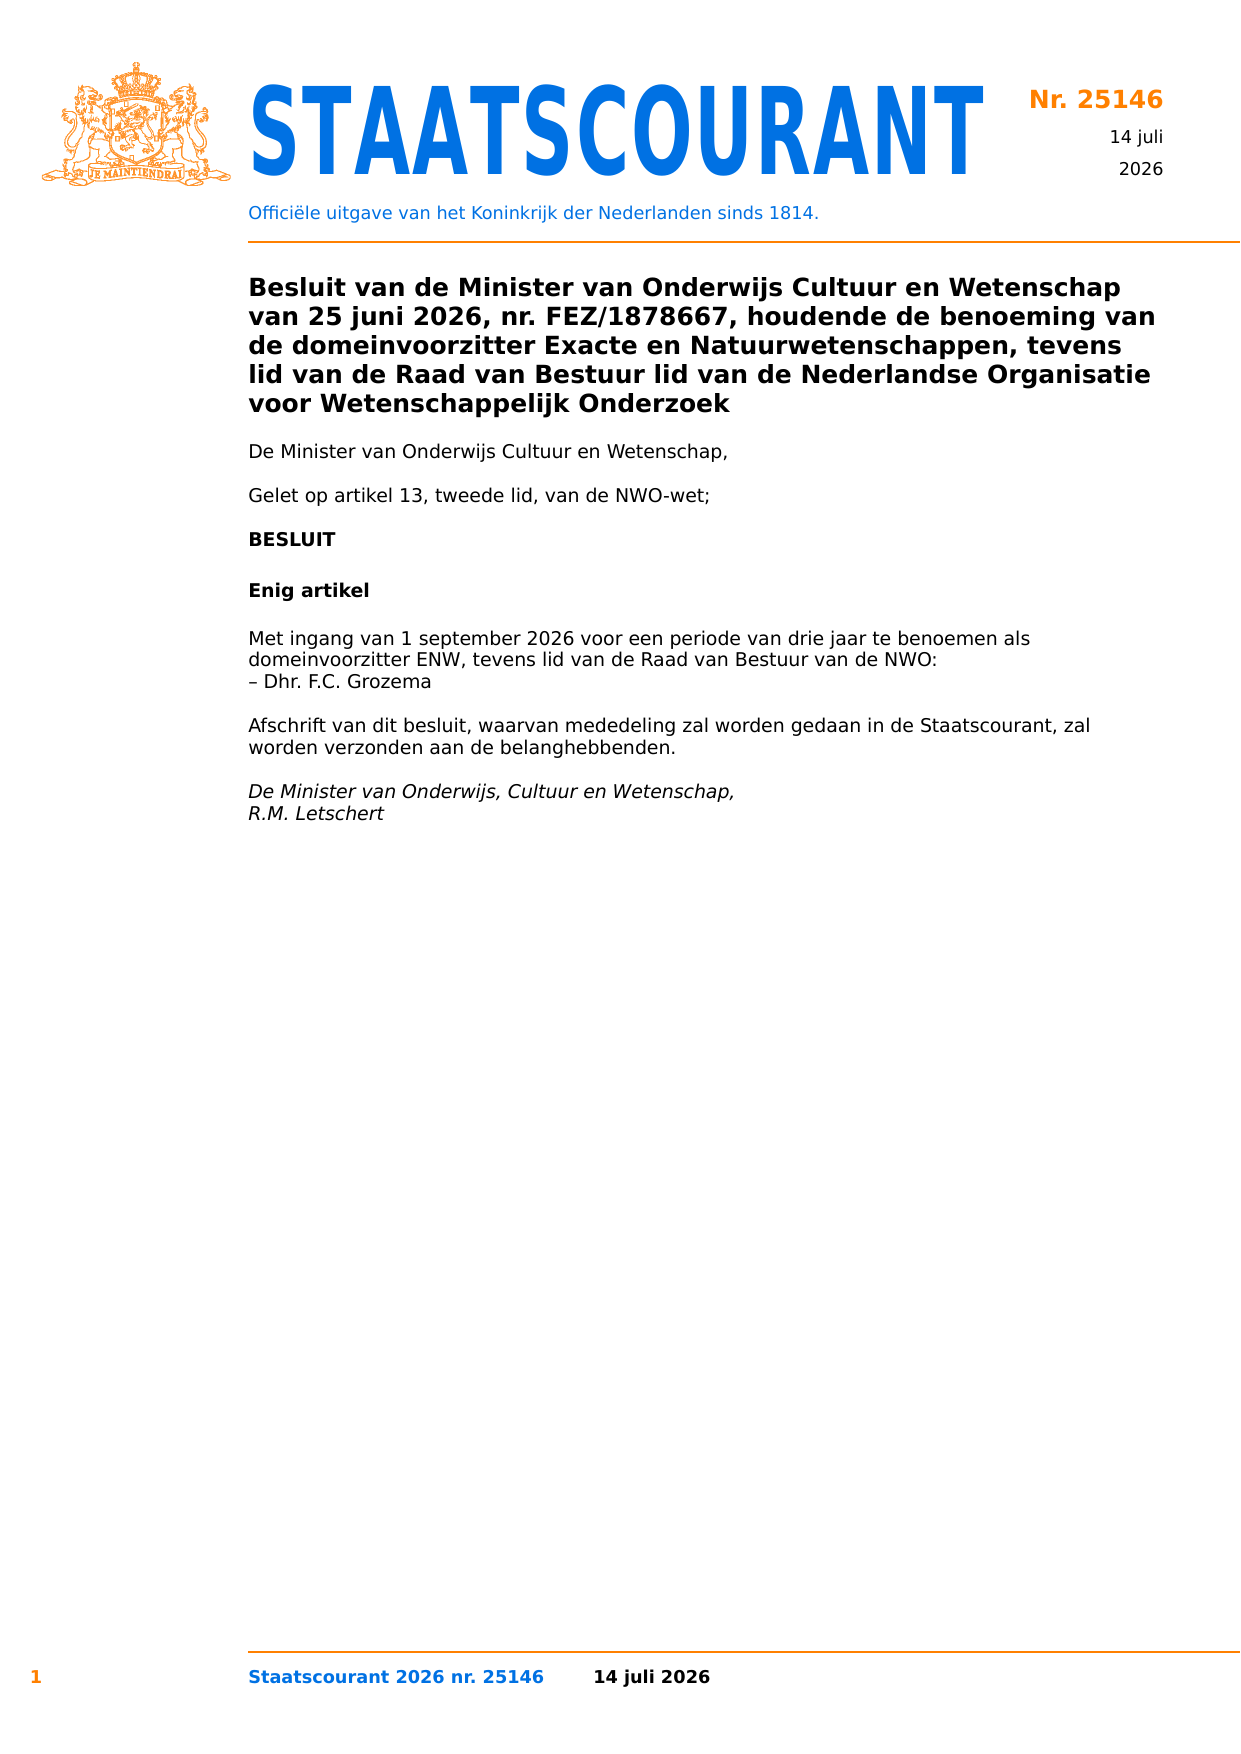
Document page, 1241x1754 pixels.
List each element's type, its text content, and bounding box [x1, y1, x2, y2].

subtitle Enig artikel [248, 580, 1163, 602]
table_header Nr. 25146 [998, 62, 1240, 121]
text Afschrift van dit besluit, waarvan mededeling zal worden gedaan in de Staatscourant, zal worden verzonden aan de belanghebbenden. [248, 715, 1163, 759]
text BESLUIT [248, 528, 1163, 550]
text De Minister van Onderwijs, Cultuur en Wetenschap, R.M. Letschert [248, 781, 1163, 825]
text Met ingang van 1 september 2026 voor een periode van drie jaar te benoemen als domeinvoorzitter ENW, tevens lid van de Raad van Bestuur van de NWO: [248, 627, 1163, 671]
table_header STAATSCOURANT [248, 62, 998, 203]
text Gelet op artikel 13, tweede lid, van de NWO-wet; [248, 484, 1163, 507]
table_header [25, 62, 248, 241]
table_cell Officiële uitgave van het Koninkrijk der Nederlanden sinds 1814. [248, 203, 1240, 241]
text – Dhr. F.C. Grozema [248, 671, 1163, 693]
table_cell 2026 [998, 153, 1240, 203]
subtitle Besluit van de Minister van Onderwijs Cultuur en Wetenschap van 25 juni 2026, nr. FEZ/1878667, houdende de benoeming van de domeinvoorzitter Exacte en Natuurwetenschappen, tevens lid van de Raad van Bestuur lid van de Nederlandse Organisatie voor Wetenschappelijk Onderzoek [248, 273, 1163, 419]
picture [41, 62, 231, 186]
table_cell 14 juli [998, 121, 1240, 153]
text De Minister van Onderwijs Cultuur en Wetenschap, [248, 441, 1163, 463]
